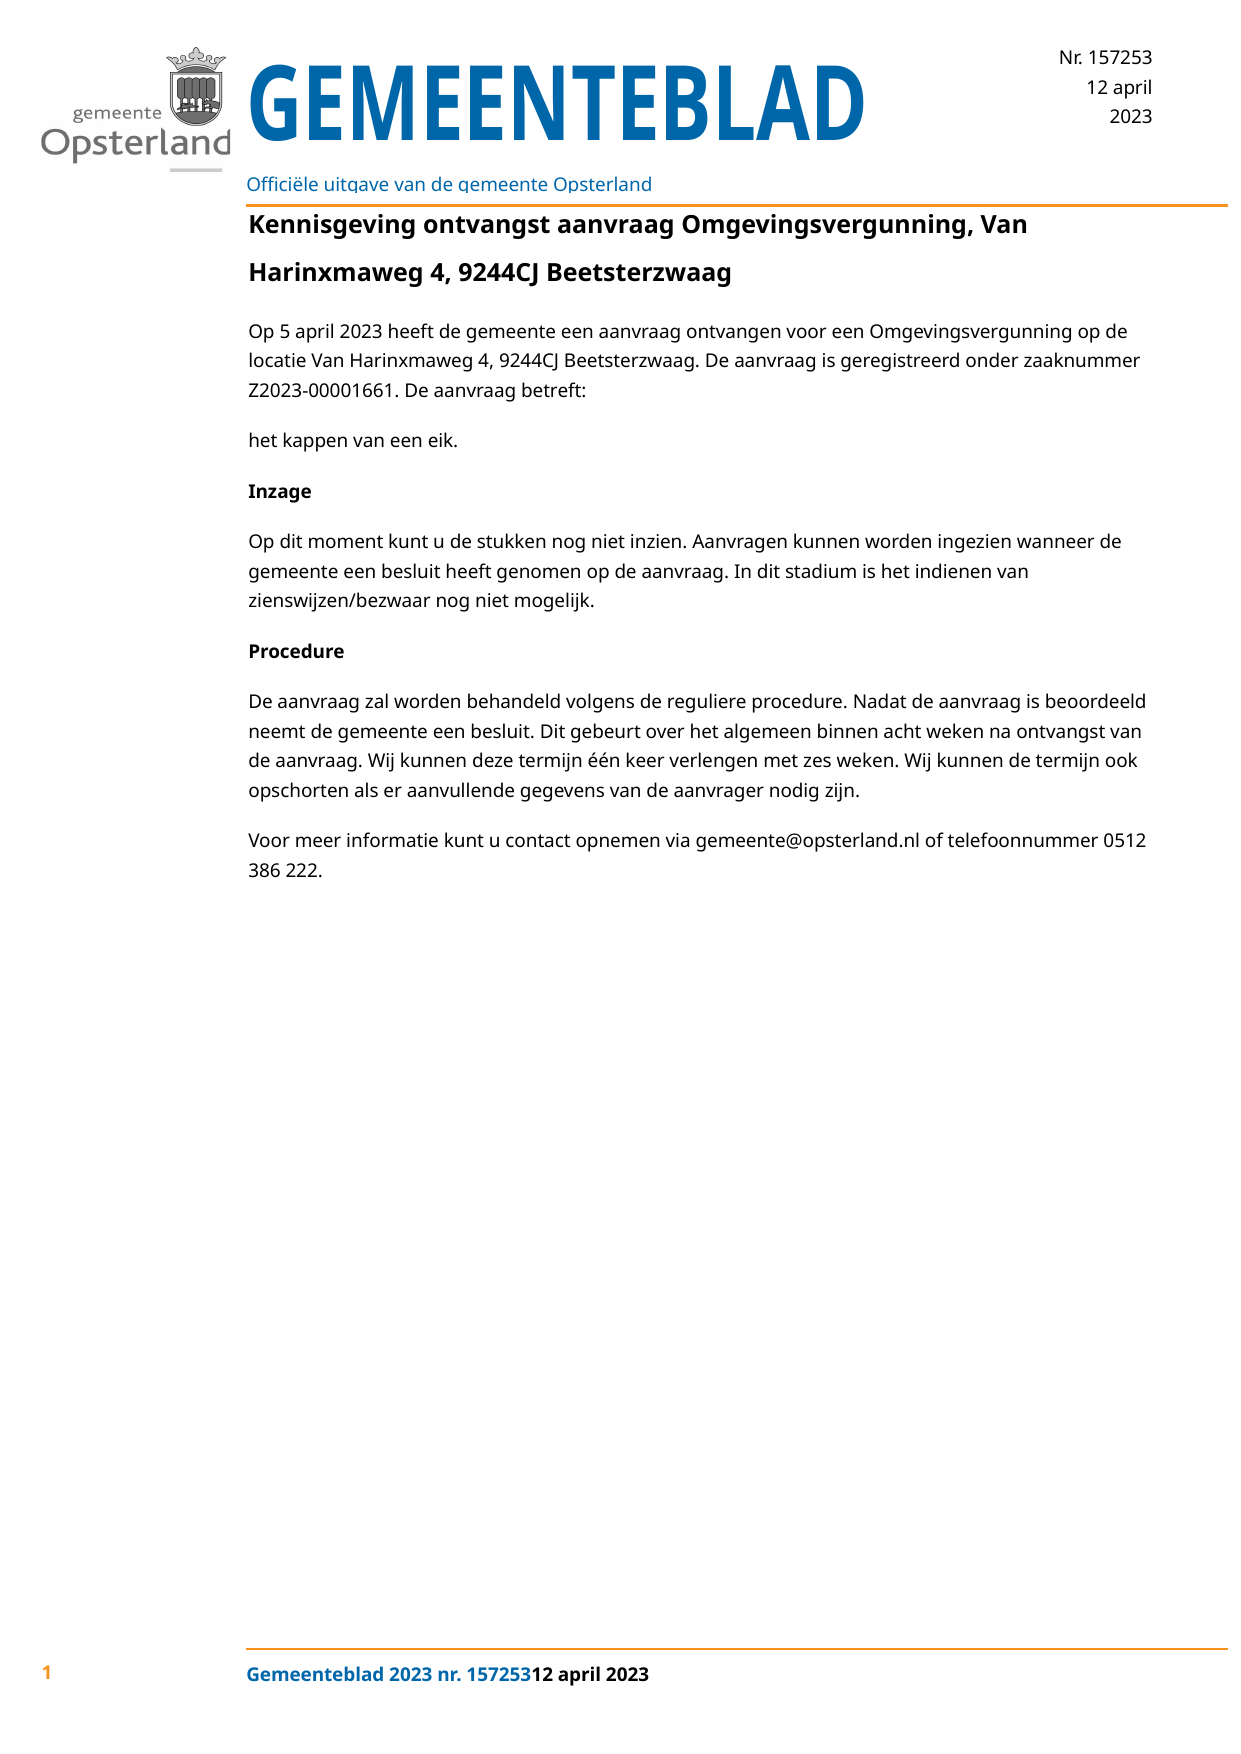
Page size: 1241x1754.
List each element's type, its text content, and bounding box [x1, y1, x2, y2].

text Inzage [248, 478, 1152, 504]
text Op 5 april 2023 heeft de gemeente een aanvraag ontvangen voor een Omgevingsvergunning op de locatie Van Harinxmaweg 4, 9244CJ Beetsterzwaag. De aanvraag is geregistreerd onder zaaknummer Z2023-00001661. De aanvraag betreft: [248, 318, 1152, 403]
text De aanvraag zal worden behandeld volgens de reguliere procedure. Nadat de aanvraag is beoordeeld neemt de gemeente een besluit. Dit gebeurt over het algemeen binnen acht weken na ontvangst van de aanvraag. Wij kunnen deze termijn één keer verlengen met zes weken. Wij kunnen de termijn ook opschorten als er aanvullende gegevens van de aanvrager nodig zijn. [248, 688, 1152, 803]
text Op dit moment kunt u de stukken nog niet inzien. Aanvragen kunnen worden ingezien wanneer de gemeente een besluit heeft genomen op de aanvraag. In dit stadium is het indienen van zienswijzen/bezwaar nog niet mogelijk. [248, 528, 1152, 613]
text het kappen van een eik. [248, 427, 1152, 453]
text Procedure [248, 638, 1152, 664]
picture [41, 47, 231, 172]
text Kennisgeving ontvangst aanvraag Omgevingsvergunning, Van Harinxmaweg 4, 9244CJ Beetsterzwaag [248, 207, 1152, 288]
text Voor meer informatie kunt u contact opnemen via gemeente@opsterland.nl of telefoonnummer 0512 386 222. [248, 827, 1152, 883]
